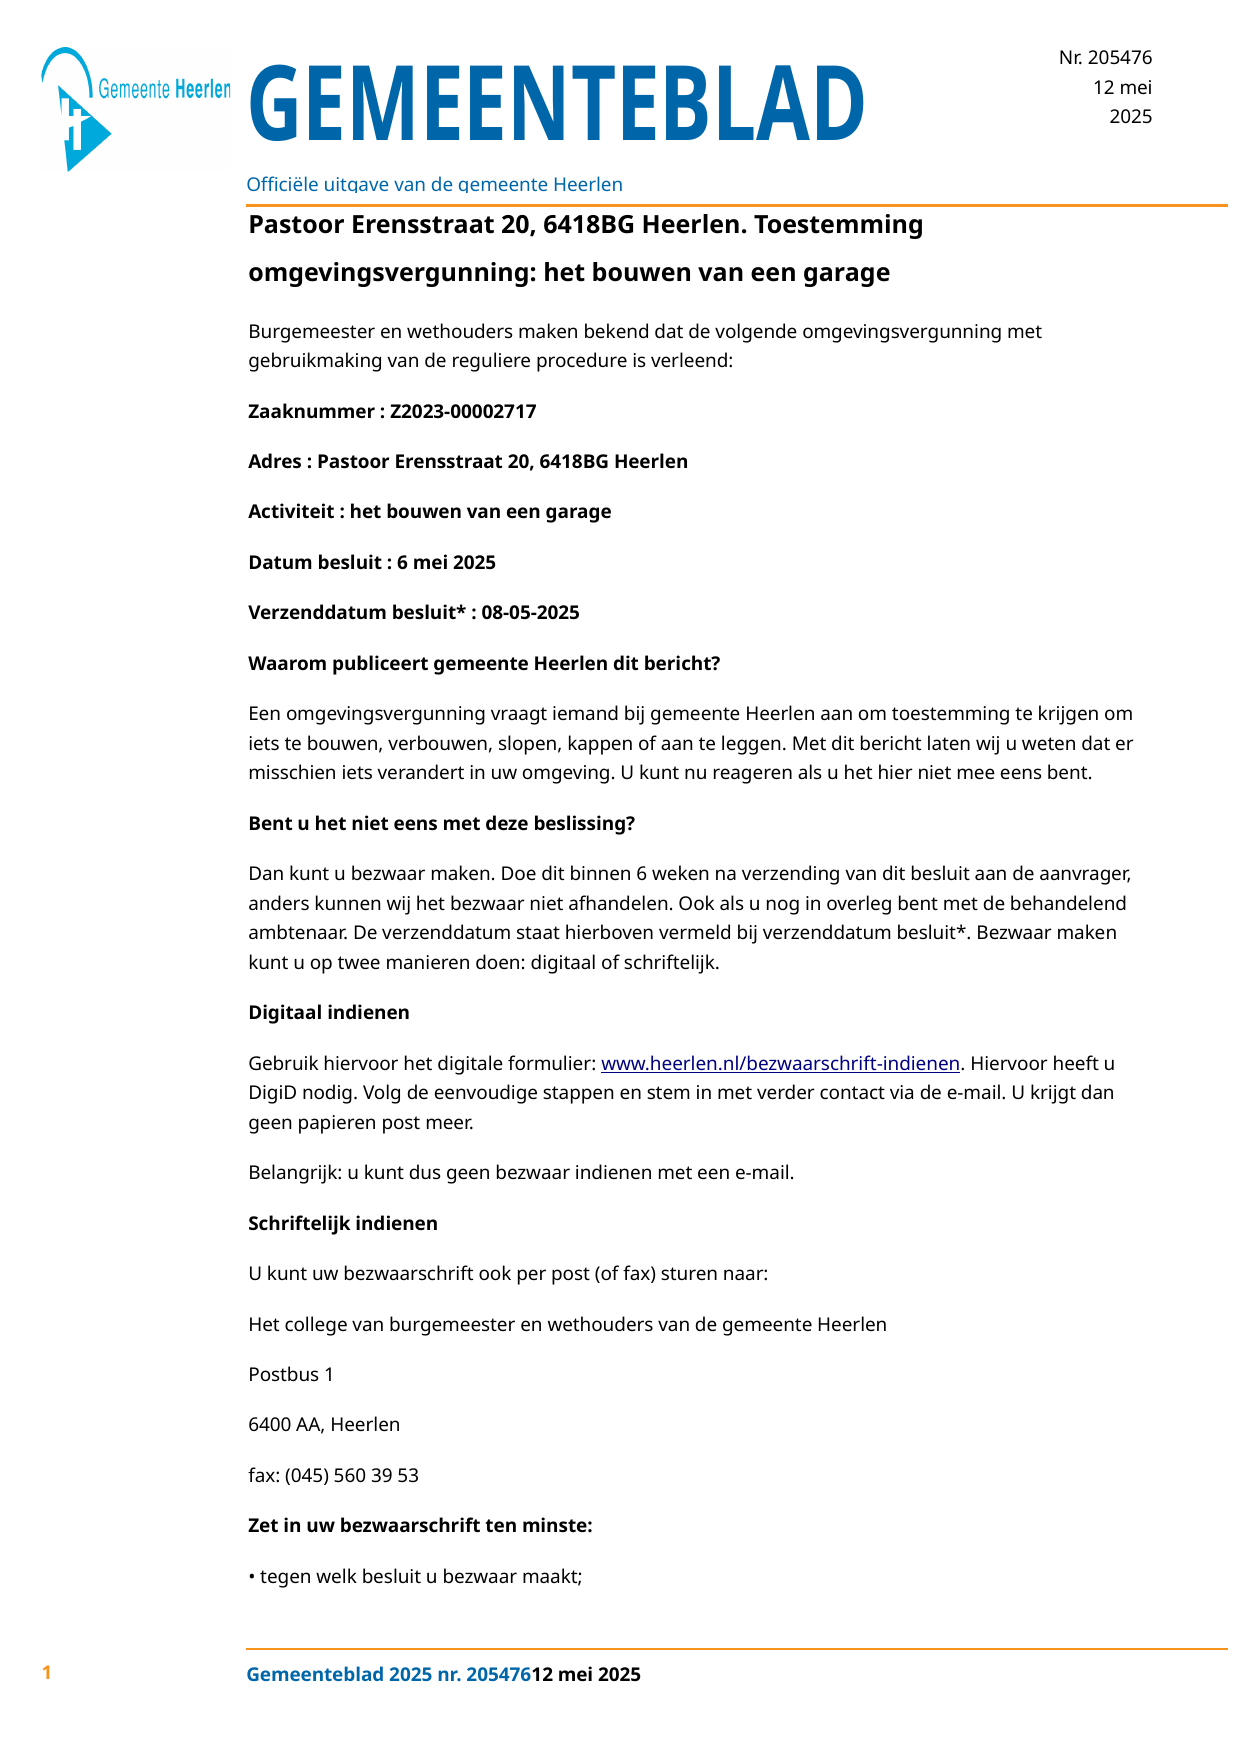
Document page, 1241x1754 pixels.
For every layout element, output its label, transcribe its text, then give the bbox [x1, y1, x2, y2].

text Datum besluit : 6 mei 2025 [248, 549, 1152, 575]
text Schriftelijk indienen [248, 1210, 1152, 1236]
text Postbus 1 [248, 1361, 1152, 1387]
text Gebruik hiervoor het digitale formulier: www.heerlen.nl/bezwaarschrift-indienen. Hiervoor heeft u DigiD nodig. Volg de eenvoudige stappen en stem in met verder contact via de e-mail. U krijgt dan geen papieren post meer. [248, 1050, 1152, 1135]
text • tegen welk besluit u bezwaar maakt; [248, 1563, 1152, 1589]
text Een omgevingsvergunning vraagt iemand bij gemeente Heerlen aan om toestemming te krijgen om iets te bouwen, verbouwen, slopen, kappen of aan te leggen. Met dit bericht laten wij u weten dat er misschien iets verandert in uw omgeving. U kunt nu reageren als u het hier niet mee eens bent. [248, 700, 1152, 785]
text Bent u het niet eens met deze beslissing? [248, 810, 1152, 836]
text Het college van burgemeester en wethouders van de gemeente Heerlen [248, 1311, 1152, 1337]
text fax: (045) 560 39 53 [248, 1462, 1152, 1488]
picture [41, 47, 59, 70]
text Activiteit : het bouwen van een garage [248, 499, 1152, 524]
text Zaaknummer : Z2023-00002717 [248, 398, 1152, 424]
text U kunt uw bezwaarschrift ook per post (of fax) sturen naar: [248, 1260, 1152, 1286]
text Waarom publiceert gemeente Heerlen dit bericht? [248, 650, 1152, 676]
text Adres : Pastoor Erensstraat 20, 6418BG Heerlen [248, 448, 1152, 474]
text Belangrijk: u kunt dus geen bezwaar indienen met een e-mail. [248, 1159, 1152, 1185]
text Digitaal indienen [248, 999, 1152, 1025]
text Pastoor Erensstraat 20, 6418BG Heerlen. Toestemming omgevingsvergunning: het bouwen van een garage [248, 207, 1152, 288]
picture [41, 47, 231, 172]
text Zet in uw bezwaarschrift ten minste: [248, 1512, 1152, 1538]
text Dan kunt u bezwaar maken. Doe dit binnen 6 weken na verzending van dit besluit aan de aanvrager, anders kunnen wij het bezwaar niet afhandelen. Ook als u nog in overleg bent met de behandelend ambtenaar. De verzenddatum staat hierboven vermeld bij verzenddatum besluit*. Bezwaar maken kunt u op twee manieren doen: digitaal of schriftelijk. [248, 860, 1152, 975]
text Burgemeester en wethouders maken bekend dat de volgende omgevingsvergunning met gebruikmaking van de reguliere procedure is verleend: [248, 318, 1152, 373]
text Verzenddatum besluit* : 08-05-2025 [248, 599, 1152, 625]
text 6400 AA, Heerlen [248, 1412, 1152, 1437]
